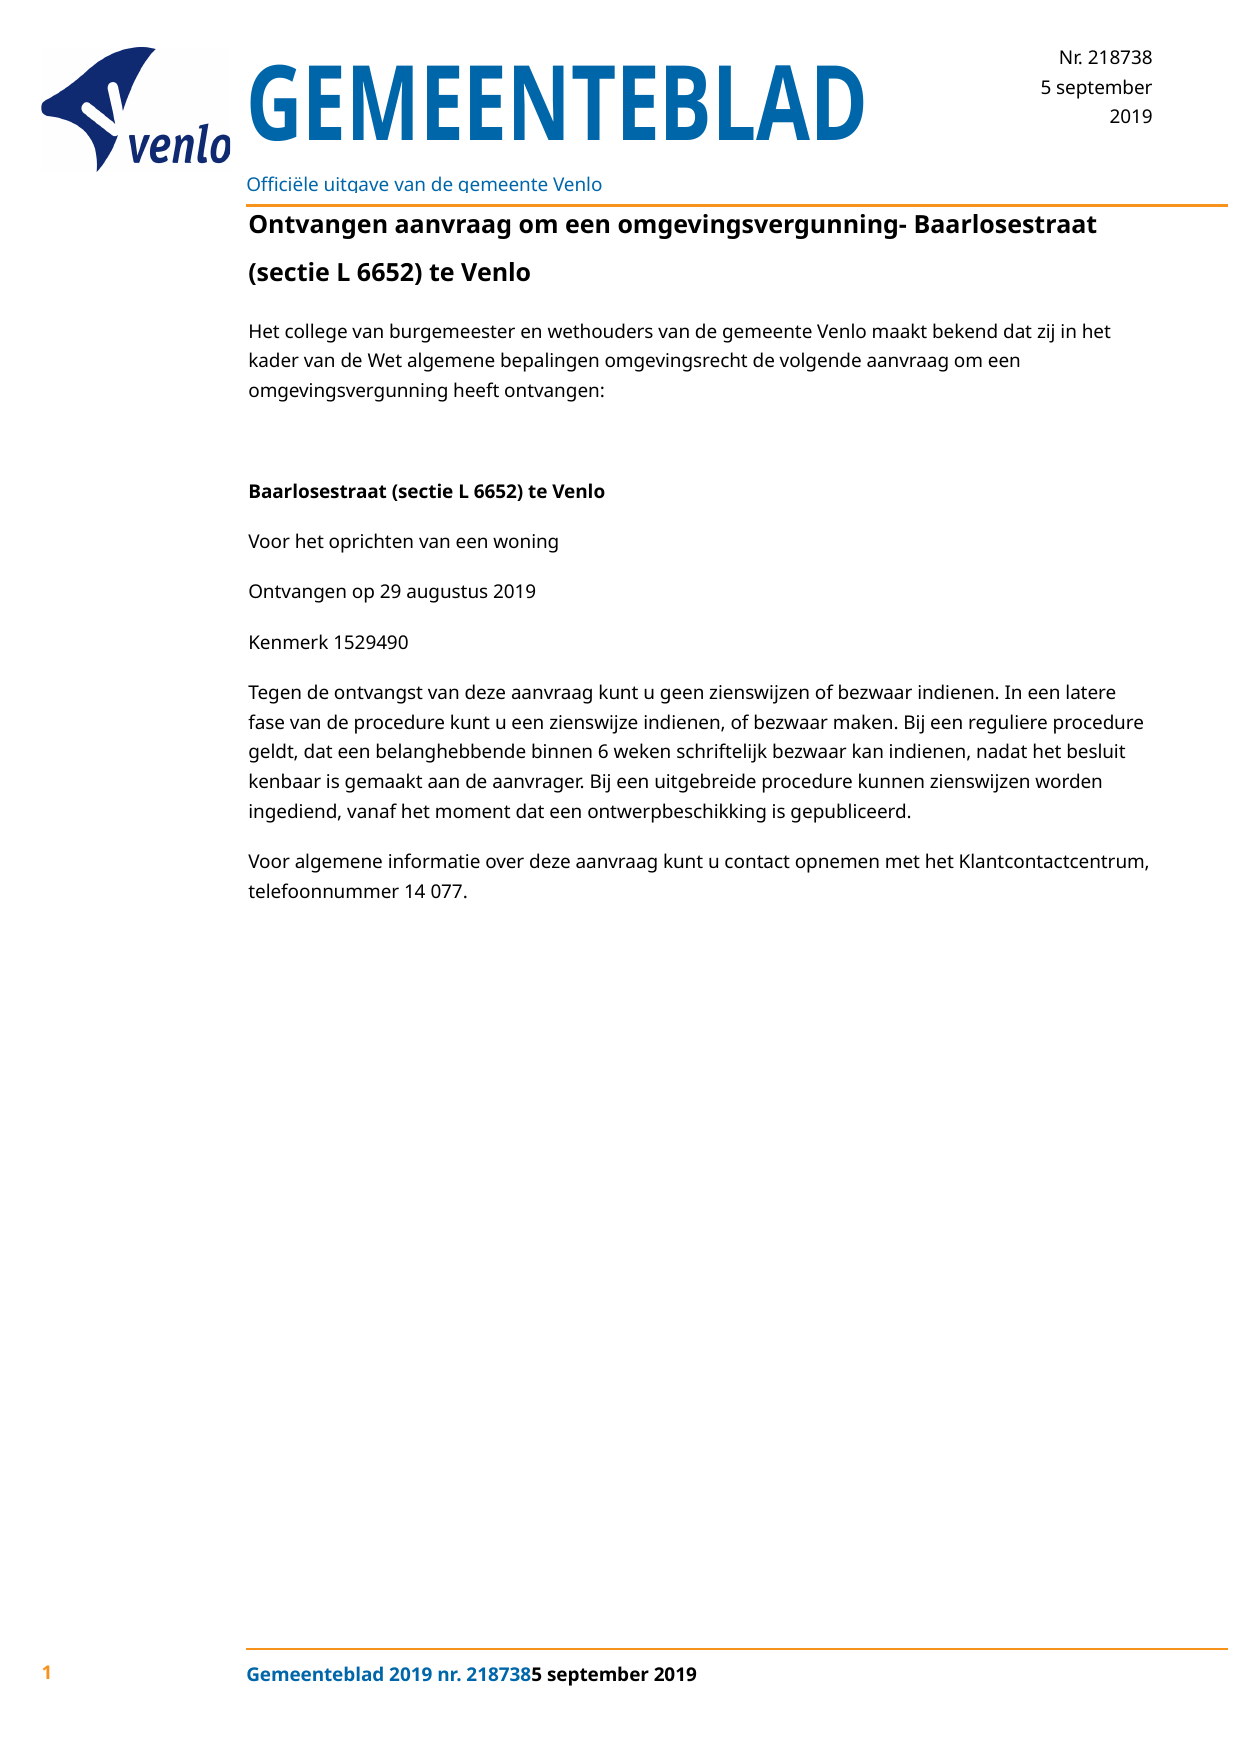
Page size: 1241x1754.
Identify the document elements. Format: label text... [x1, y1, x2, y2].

text Kenmerk 1529490 [248, 629, 1152, 655]
text Voor het oprichten van een woning [248, 528, 1152, 554]
picture [41, 47, 231, 172]
text Ontvangen op 29 augustus 2019 [248, 579, 1152, 604]
text Baarlosestraat (sectie L 6652) te Venlo [248, 478, 1152, 504]
text Tegen de ontvangst van deze aanvraag kunt u geen zienswijzen of bezwaar indienen. In een latere fase van de procedure kunt u een zienswijze indienen, of bezwaar maken. Bij een reguliere procedure geldt, dat een belanghebbende binnen 6 weken schriftelijk bezwaar kan indienen, nadat het besluit kenbaar is gemaakt aan de aanvrager. Bij een uitgebreide procedure kunnen zienswijzen worden ingediend, vanaf het moment dat een ontwerpbeschikking is gepubliceerd. [248, 679, 1152, 824]
text Voor algemene informatie over deze aanvraag kunt u contact opnemen met het Klantcontactcentrum, telefoonnummer 14 077. [248, 848, 1152, 904]
text Ontvangen aanvraag om een omgevingsvergunning- Baarlosestraat (sectie L 6652) te Venlo [248, 207, 1152, 288]
text Het college van burgemeester en wethouders van de gemeente Venlo maakt bekend dat zij in het kader van de Wet algemene bepalingen omgevingsrecht de volgende aanvraag om een omgevingsvergunning heeft ontvangen: [248, 318, 1152, 403]
